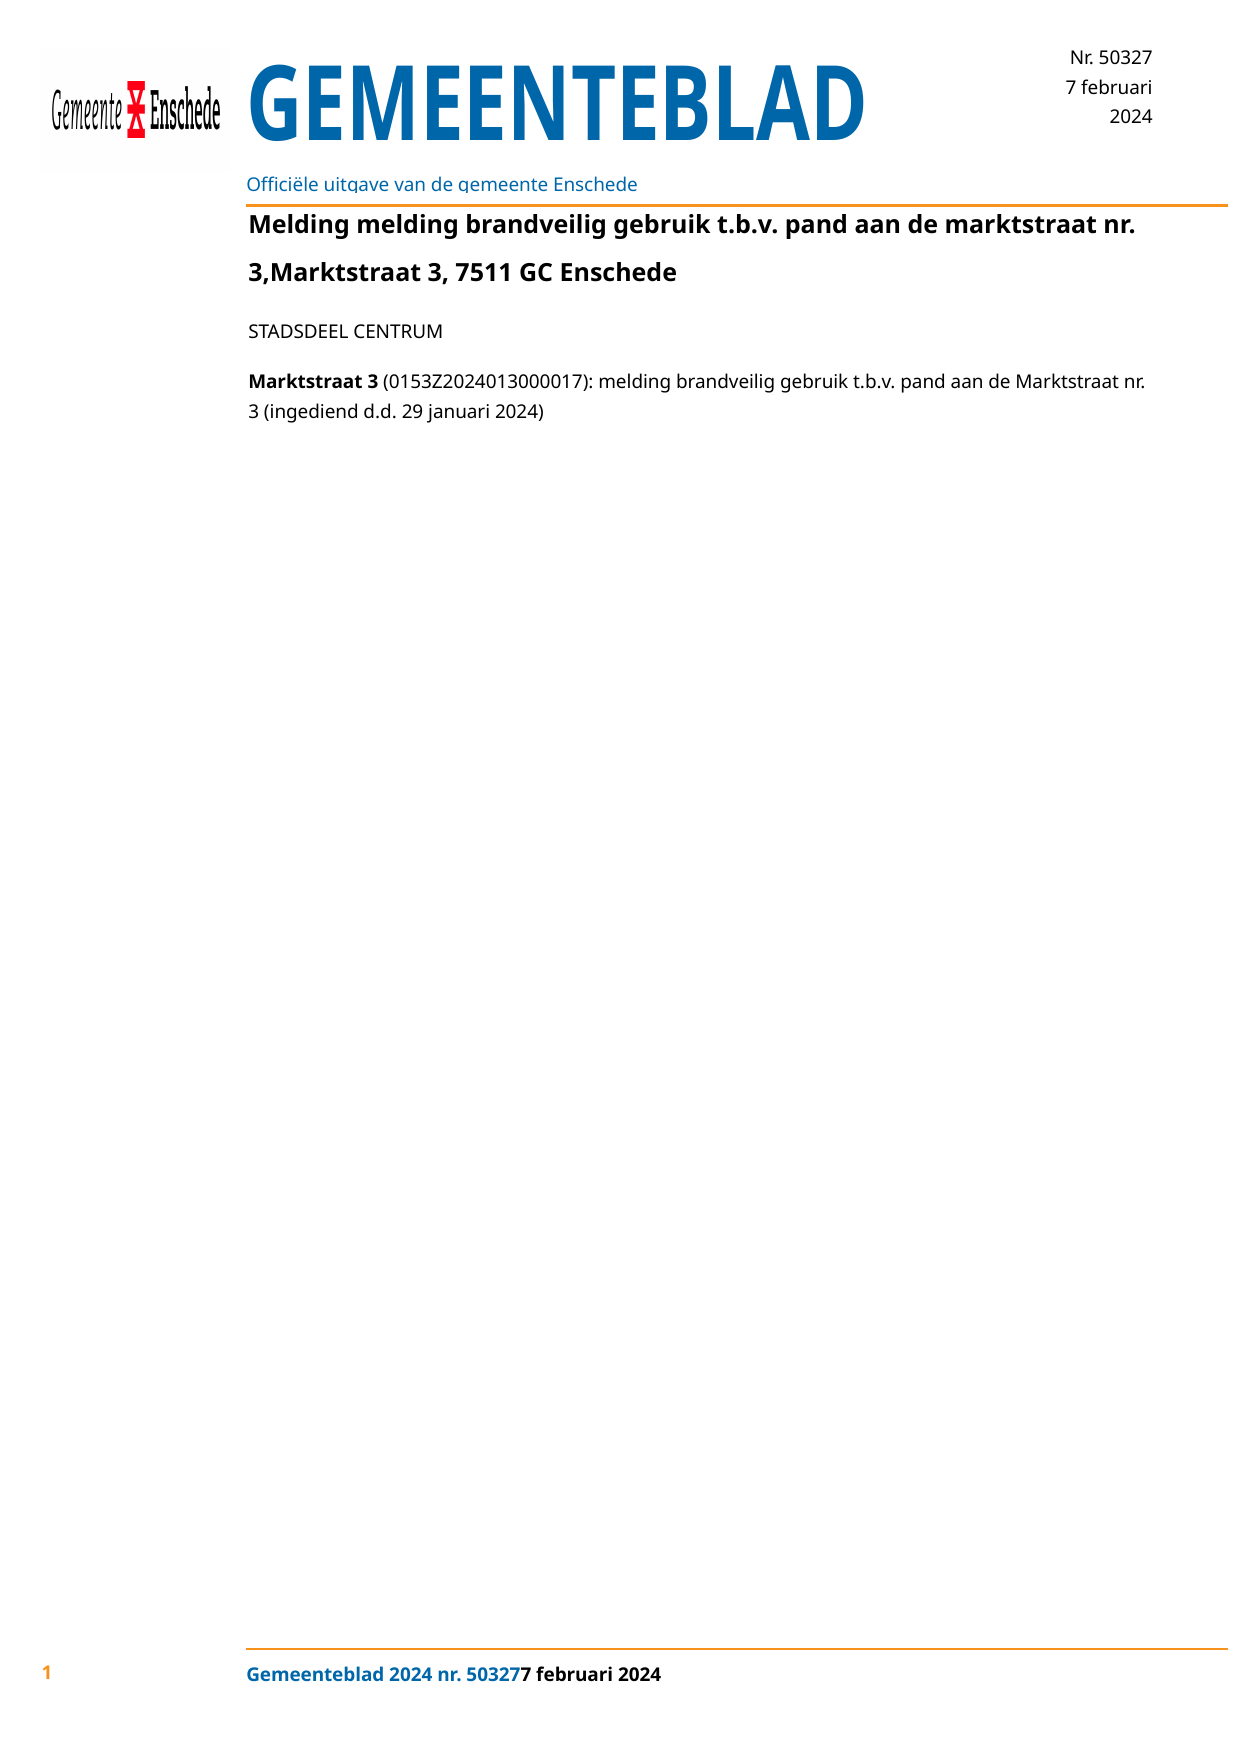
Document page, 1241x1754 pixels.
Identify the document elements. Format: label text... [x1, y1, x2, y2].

text Marktstraat 3 (0153Z2024013000017): melding brandveilig gebruik t.b.v. pand aan de Marktstraat nr. 3 (ingediend d.d. 29 januari 2024) [248, 368, 1152, 424]
picture [41, 47, 231, 172]
text STADSDEEL CENTRUM [248, 318, 1152, 344]
text Melding melding brandveilig gebruik t.b.v. pand aan de marktstraat nr. 3,Marktstraat 3, 7511 GC Enschede [248, 207, 1152, 288]
